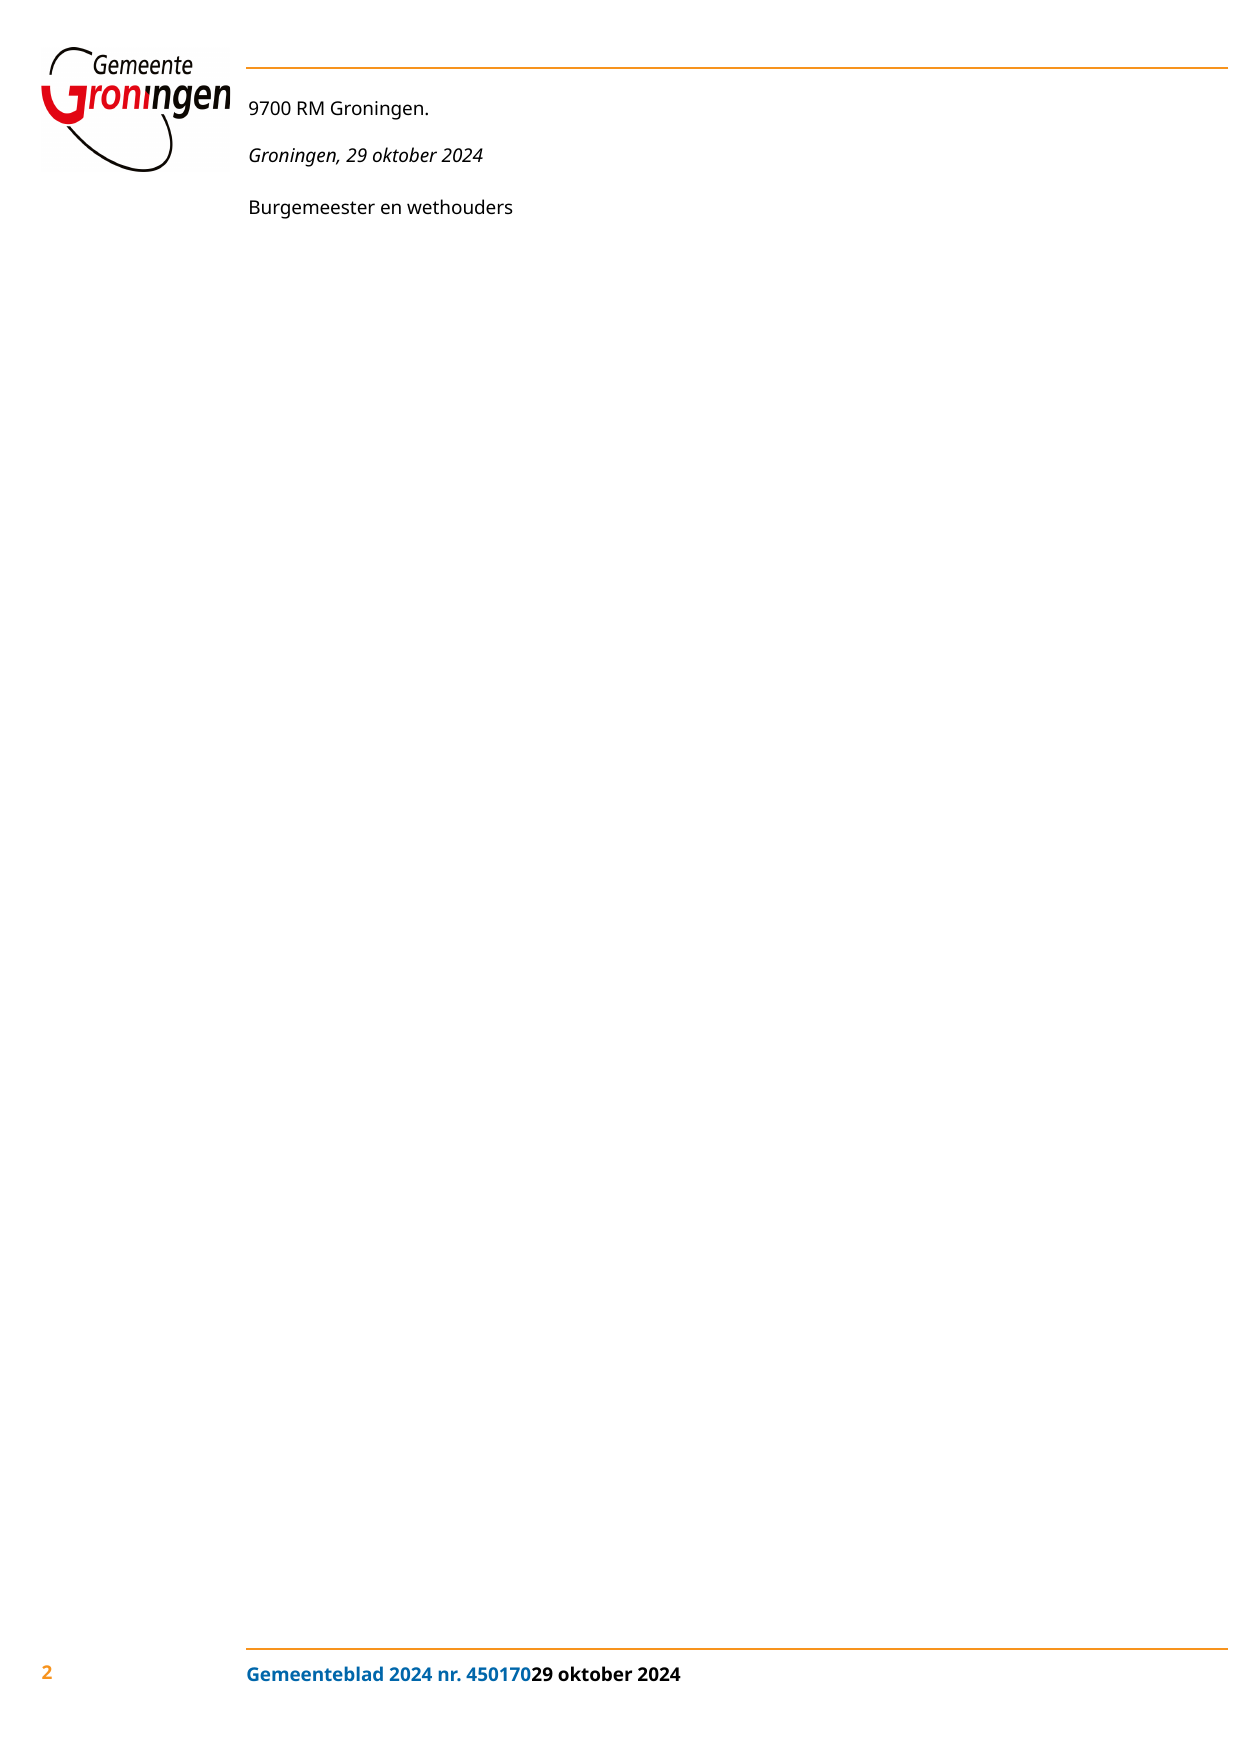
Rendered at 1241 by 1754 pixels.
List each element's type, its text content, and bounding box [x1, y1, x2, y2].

text Burgemeester en wethouders [248, 194, 1152, 220]
text 9700 RM Groningen. [248, 95, 1152, 121]
text Groningen, 29 oktober 2024 [248, 143, 1152, 168]
picture [41, 47, 231, 172]
